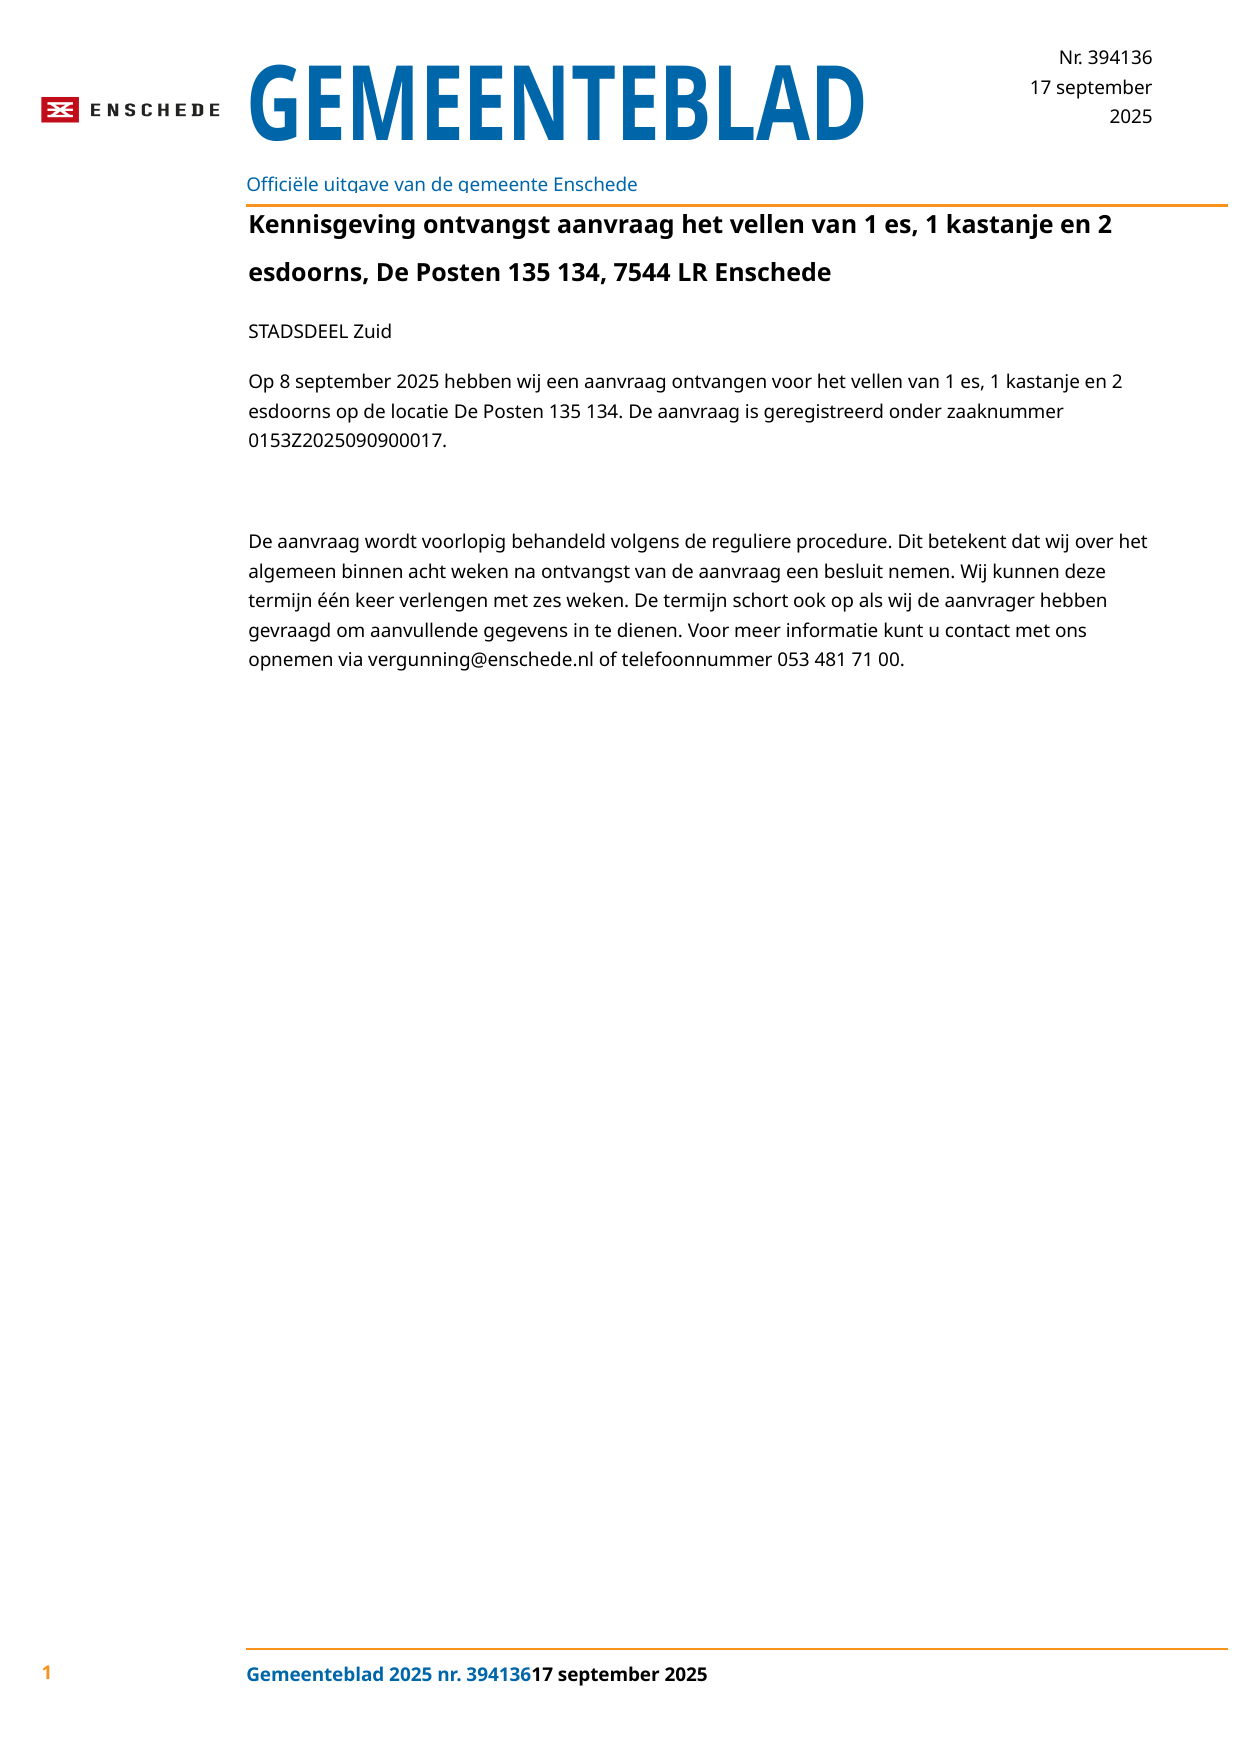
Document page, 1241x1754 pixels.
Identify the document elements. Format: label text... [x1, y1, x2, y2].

picture [41, 47, 231, 172]
text De aanvraag wordt voorlopig behandeld volgens de reguliere procedure. Dit betekent dat wij over het algemeen binnen acht weken na ontvangst van de aanvraag een besluit nemen. Wij kunnen deze termijn één keer verlengen met zes weken. De termijn schort ook op als wij de aanvrager hebben gevraagd om aanvullende gegevens in te dienen. Voor meer informatie kunt u contact met ons opnemen via vergunning@enschede.nl of telefoonnummer 053 481 71 00. [248, 528, 1152, 672]
text Kennisgeving ontvangst aanvraag het vellen van 1 es, 1 kastanje en 2 esdoorns, De Posten 135 134, 7544 LR Enschede [248, 207, 1152, 288]
text Op 8 september 2025 hebben wij een aanvraag ontvangen voor het vellen van 1 es, 1 kastanje en 2 esdoorns op de locatie De Posten 135 134. De aanvraag is geregistreerd onder zaaknummer 0153Z2025090900017. [248, 368, 1152, 453]
text STADSDEEL Zuid [248, 318, 1152, 344]
